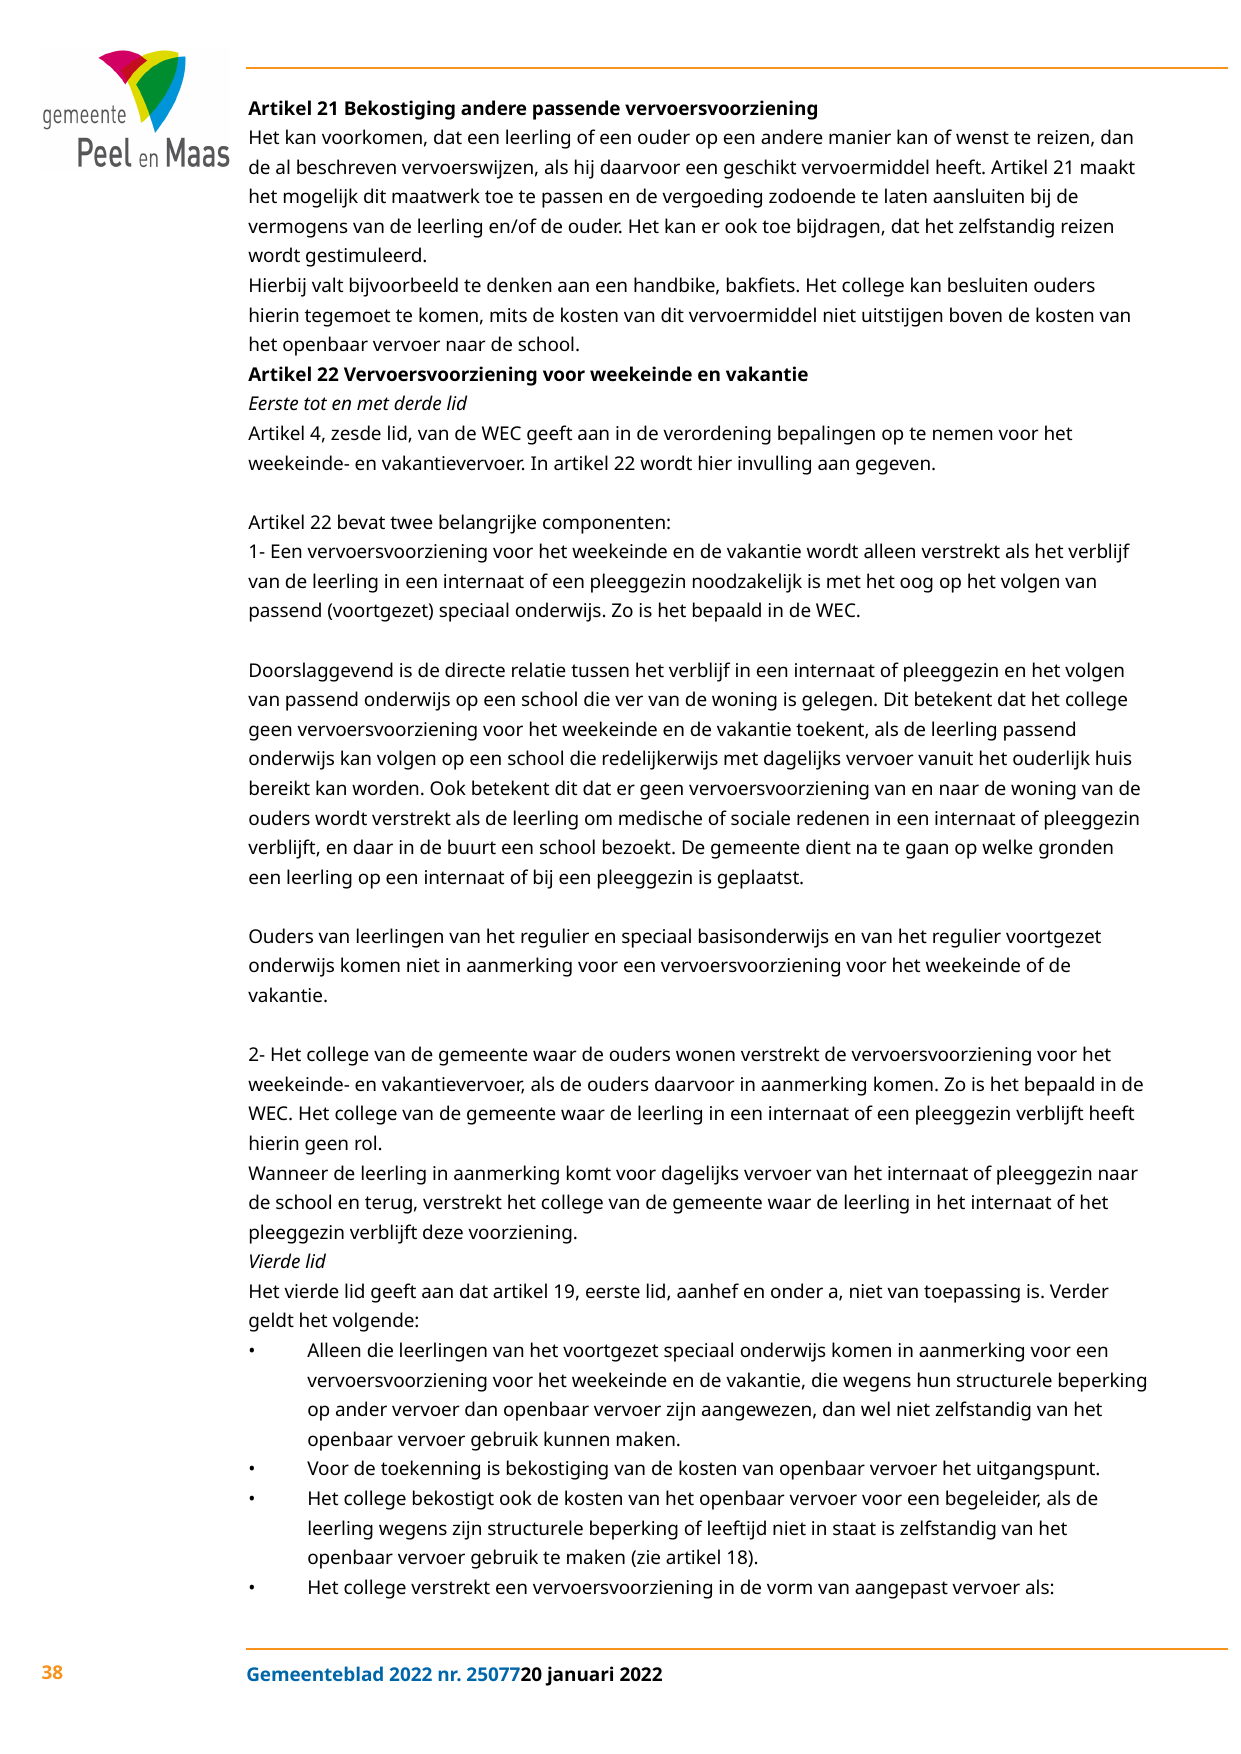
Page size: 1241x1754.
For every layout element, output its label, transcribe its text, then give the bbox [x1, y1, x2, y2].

text Artikel 4, zesde lid, van de WEC geeft aan in de verordening bepalingen op te nemen voor het weekeinde- en vakantievervoer. In artikel 22 wordt hier invulling aan gegeven. [248, 420, 1152, 476]
list Voor de toekenning is bekostiging van de kosten van openbaar vervoer het uitgangspunt. [248, 1456, 1152, 1481]
list Alleen die leerlingen van het voortgezet speciaal onderwijs komen in aanmerking voor een vervoersvoorziening voor het weekeinde en de vakantie, die wegens hun structurele beperking op ander vervoer dan openbaar vervoer zijn aangewezen, dan wel niet zelfstandig van het openbaar vervoer gebruik kunnen maken. [248, 1337, 1152, 1452]
text 2- Het college van de gemeente waar de ouders wonen verstrekt de vervoersvoorziening voor het weekeinde- en vakantievervoer, als de ouders daarvoor in aanmerking komen. Zo is het bepaald in de WEC. Het college van de gemeente waar de leerling in een internaat of een pleeggezin verblijft heeft hierin geen rol. [248, 1041, 1152, 1156]
picture [41, 47, 231, 172]
text 1- Een vervoersvoorziening voor het weekeinde en de vakantie wordt alleen verstrekt als het verblijf van de leerling in een internaat of een pleeggezin noodzakelijk is met het oog op het volgen van passend (voortgezet) speciaal onderwijs. Zo is het bepaald in de WEC. [248, 538, 1152, 623]
text Artikel 21 Bekostiging andere passende vervoersvoorziening [248, 95, 1152, 121]
text Ouders van leerlingen van het regulier en speciaal basisonderwijs en van het regulier voortgezet onderwijs komen niet in aanmerking voor een vervoersvoorziening voor het weekeinde of de vakantie. [248, 923, 1152, 1008]
text Artikel 22 bevat twee belangrijke componenten: [248, 509, 1152, 535]
text Artikel 22 Vervoersvoorziening voor weekeinde en vakantie [248, 361, 1152, 387]
text Vierde lid [248, 1248, 1152, 1274]
text Doorslaggevend is de directe relatie tussen het verblijf in een internaat of pleeggezin en het volgen van passend onderwijs op een school die ver van de woning is gelegen. Dit betekent dat het college geen vervoersvoorziening voor het weekeinde en de vakantie toekent, als de leerling passend onderwijs kan volgen op een school die redelijkerwijs met dagelijks vervoer vanuit het ouderlijk huis bereikt kan worden. Ook betekent dit dat er geen vervoersvoorziening van en naar de woning van de ouders wordt verstrekt als de leerling om medische of sociale redenen in een internaat of pleeggezin verblijft, en daar in de buurt een school bezoekt. De gemeente dient na te gaan op welke gronden een leerling op een internaat of bij een pleeggezin is geplaatst. [248, 657, 1152, 890]
text Het kan voorkomen, dat een leerling of een ouder op een andere manier kan of wenst te reizen, dan de al beschreven vervoerswijzen, als hij daarvoor een geschikt vervoermiddel heeft. Artikel 21 maakt het mogelijk dit maatwerk toe te passen en de vergoeding zodoende te laten aansluiten bij de vermogens van de leerling en/of de ouder. Het kan er ook toe bijdragen, dat het zelfstandig reizen wordt gestimuleerd. [248, 124, 1152, 268]
text Wanneer de leerling in aanmerking komt voor dagelijks vervoer van het internaat of pleeggezin naar de school en terug, verstrekt het college van de gemeente waar de leerling in het internaat of het pleeggezin verblijft deze voorziening. [248, 1160, 1152, 1245]
text Eerste tot en met derde lid [248, 391, 1152, 416]
list Het college bekostigt ook de kosten van het openbaar vervoer voor een begeleider, als de leerling wegens zijn structurele beperking of leeftijd niet in staat is zelfstandig van het openbaar vervoer gebruik te maken (zie artikel 18). [248, 1485, 1152, 1570]
list Het college verstrekt een vervoersvoorziening in de vorm van aangepast vervoer als: [248, 1574, 1152, 1600]
text Hierbij valt bijvoorbeeld te denken aan een handbike, bakfiets. Het college kan besluiten ouders hierin tegemoet te komen, mits de kosten van dit vervoermiddel niet uitstijgen boven de kosten van het openbaar vervoer naar de school. [248, 272, 1152, 357]
text Het vierde lid geeft aan dat artikel 19, eerste lid, aanhef en onder a, niet van toepassing is. Verder geldt het volgende: [248, 1278, 1152, 1333]
